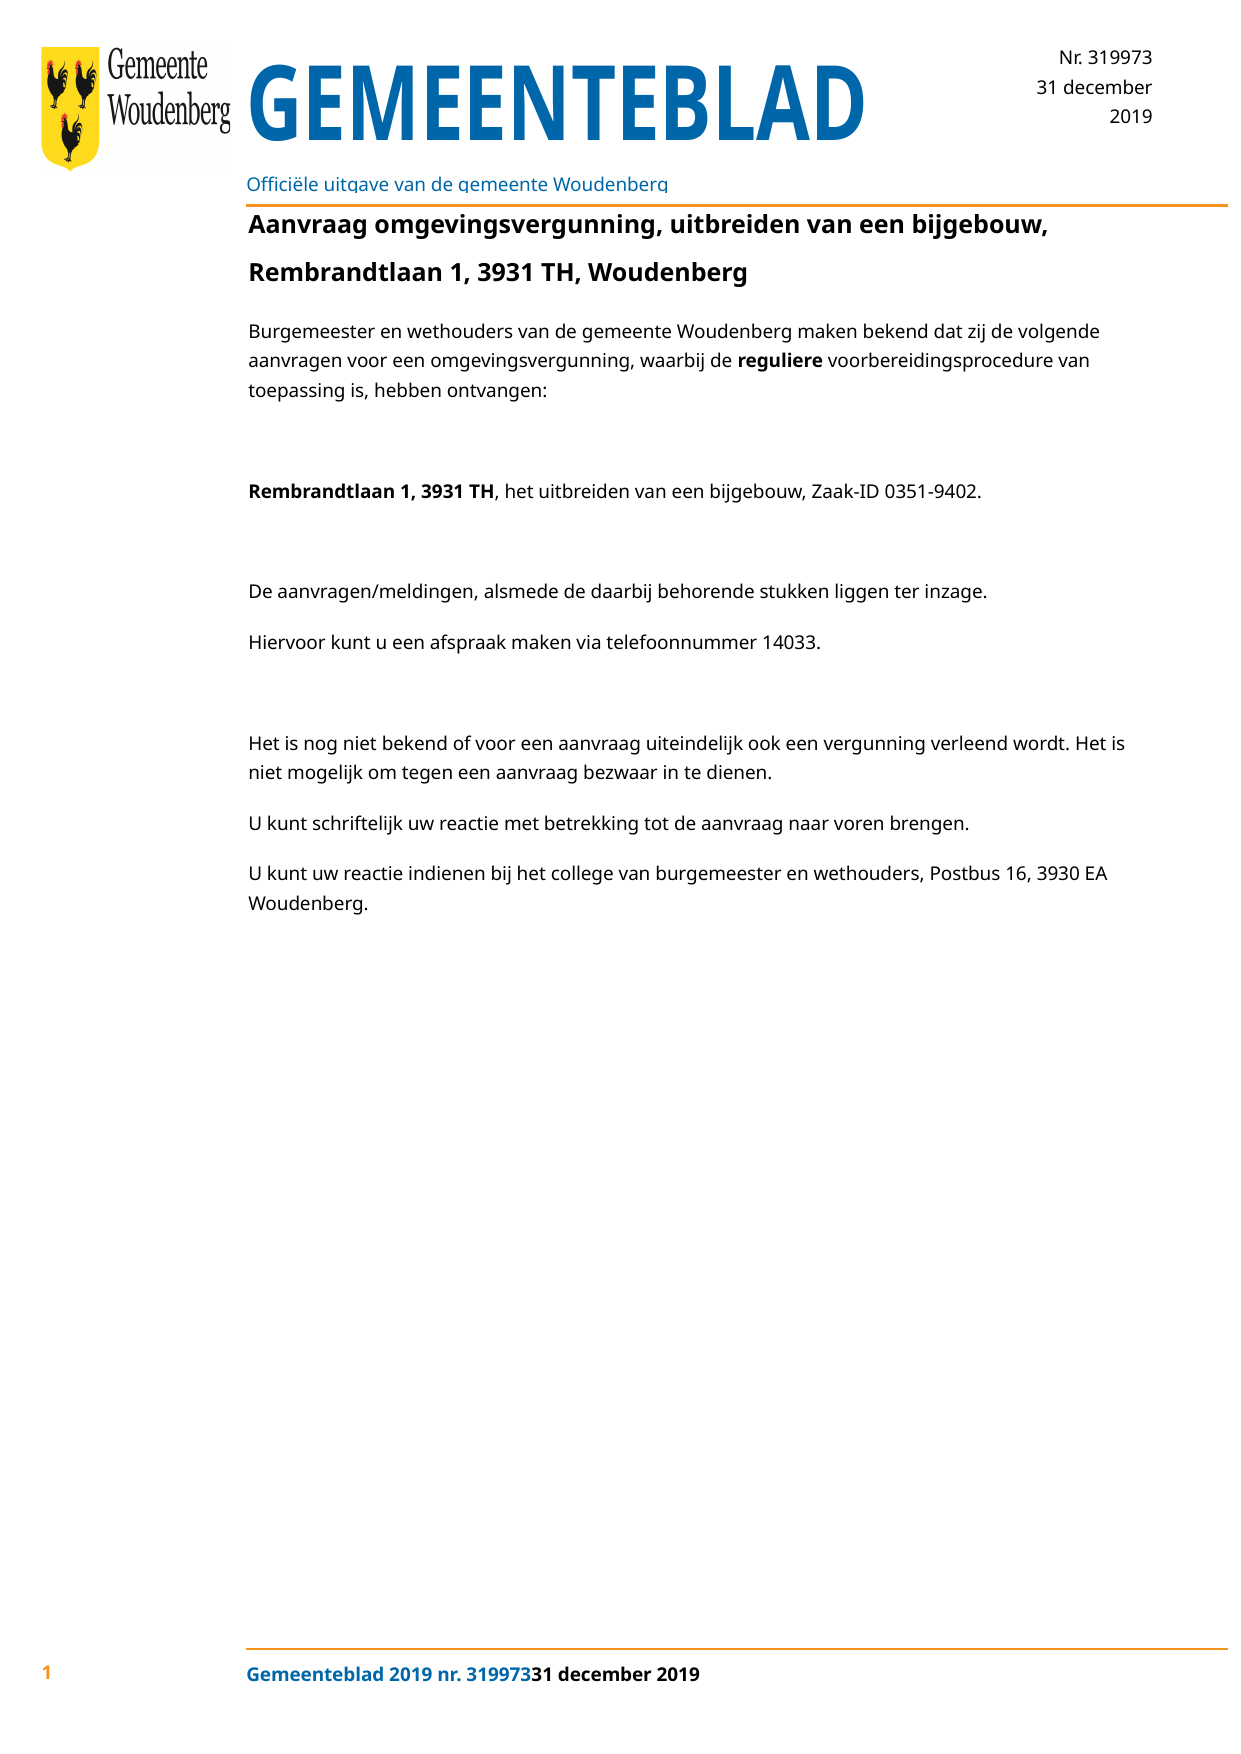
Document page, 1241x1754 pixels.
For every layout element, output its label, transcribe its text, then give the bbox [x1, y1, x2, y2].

text U kunt uw reactie indienen bij het college van burgemeester en wethouders, Postbus 16, 3930 EA Woudenberg. [248, 860, 1152, 916]
text Het is nog niet bekend of voor een aanvraag uiteindelijk ook een vergunning verleend wordt. Het is niet mogelijk om tegen een aanvraag bezwaar in te dienen. [248, 730, 1152, 785]
text Hiervoor kunt u een afspraak maken via telefoonnummer 14033. [248, 629, 1152, 655]
picture [41, 47, 231, 172]
text Burgemeester en wethouders van de gemeente Woudenberg maken bekend dat zij de volgende aanvragen voor een omgevingsvergunning, waarbij de reguliere voorbereidingsprocedure van toepassing is, hebben ontvangen: [248, 318, 1152, 403]
text De aanvragen/meldingen, alsmede de daarbij behorende stukken liggen ter inzage. [248, 579, 1152, 604]
text U kunt schriftelijk uw reactie met betrekking tot de aanvraag naar voren brengen. [248, 810, 1152, 836]
text Rembrandtlaan 1, 3931 TH, het uitbreiden van een bijgebouw, Zaak-ID 0351-9402. [248, 478, 1152, 504]
text Aanvraag omgevingsvergunning, uitbreiden van een bijgebouw, Rembrandtlaan 1, 3931 TH, Woudenberg [248, 207, 1152, 288]
